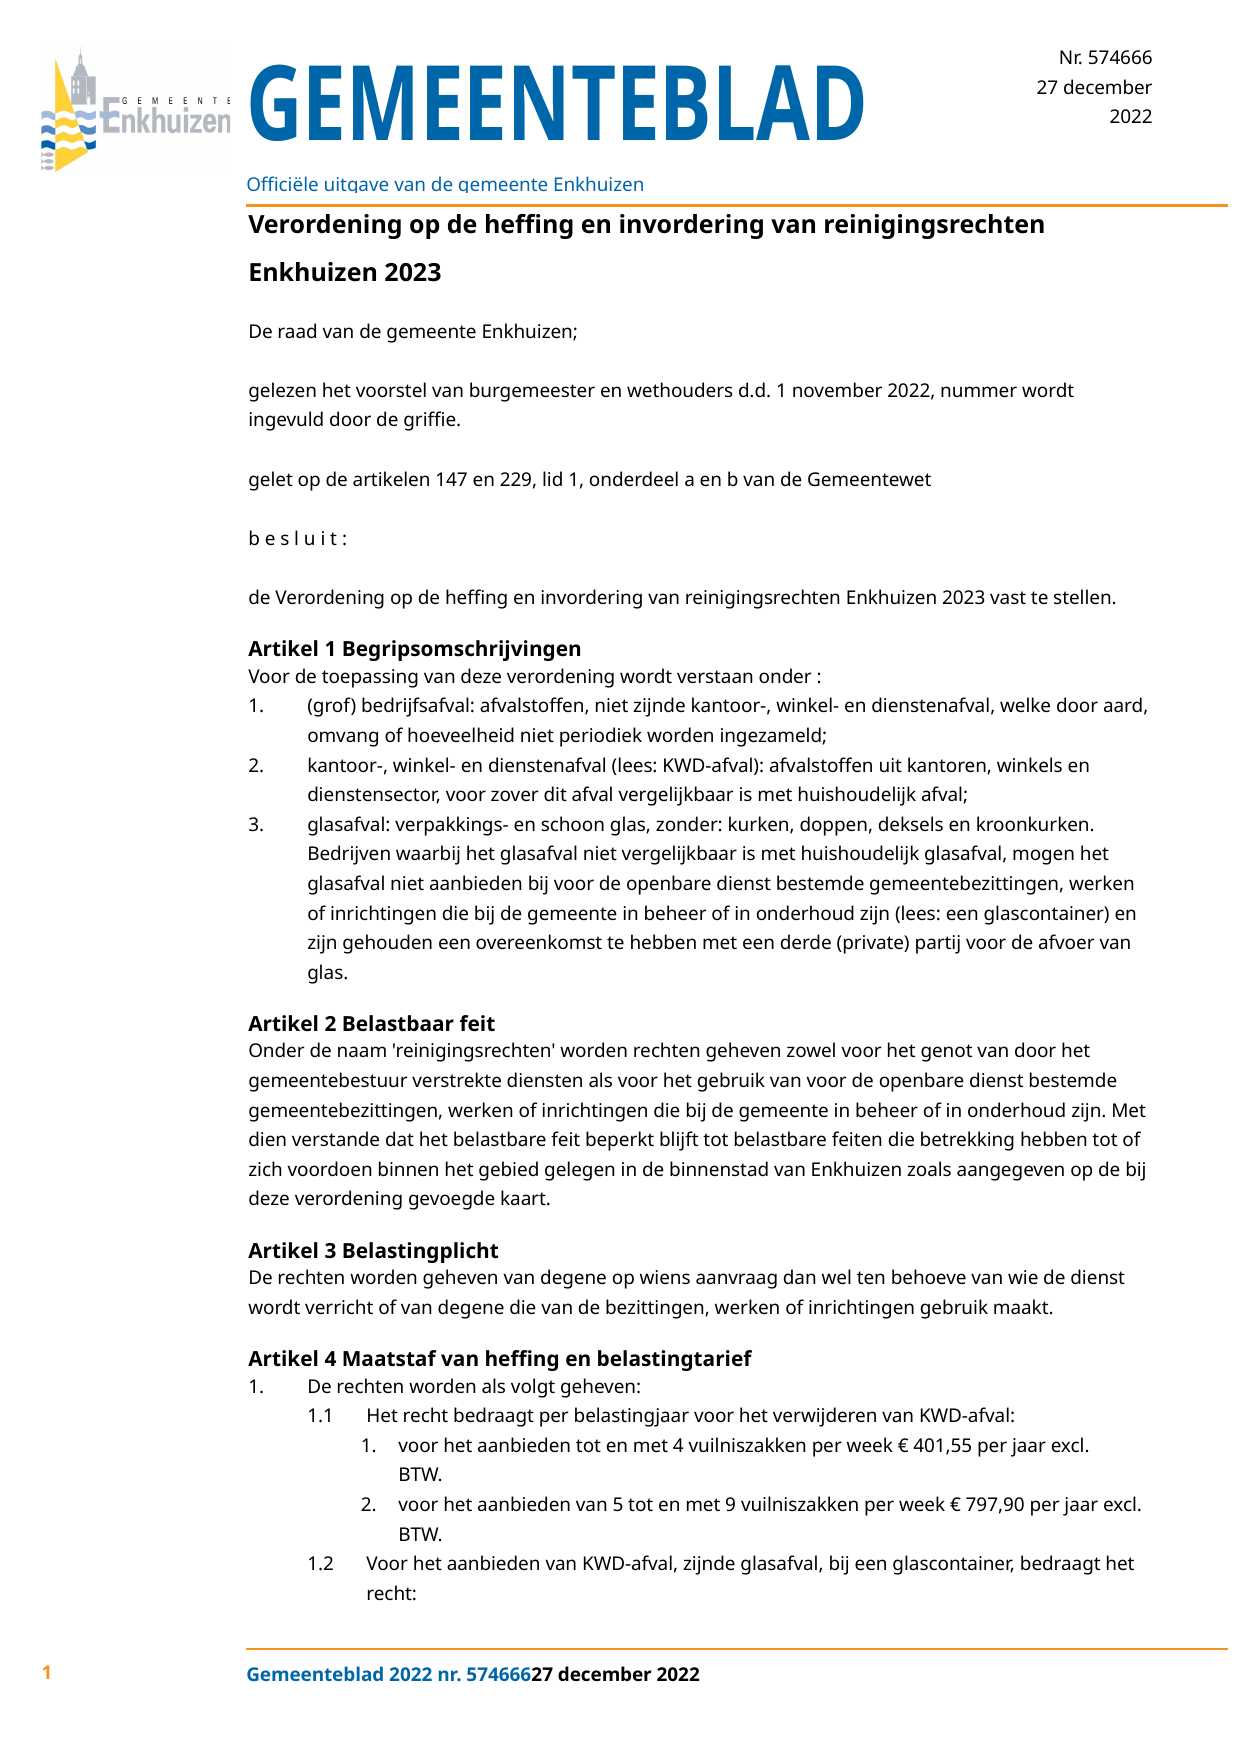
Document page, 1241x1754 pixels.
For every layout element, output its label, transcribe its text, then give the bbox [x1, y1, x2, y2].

list (grof) bedrijfsafval: afvalstoffen, niet zijnde kantoor-, winkel- en dienstenafval, welke door aard, omvang of hoeveelheid niet periodiek worden ingezameld; [248, 693, 1152, 748]
list voor het aanbieden tot en met 4 vuilniszakken per week € 401,55 per jaar excl. [361, 1432, 1152, 1458]
text Artikel 4 Maatstaf van heffing en belastingtarief [248, 1344, 1152, 1373]
text Artikel 2 Belastbaar feit [248, 1009, 1152, 1038]
list voor het aanbieden van 5 tot en met 9 vuilniszakken per week € 797,90 per jaar excl. BTW. [361, 1491, 1152, 1547]
text Artikel 3 Belastingplicht [248, 1236, 1152, 1264]
list Voor het aanbieden van KWD-afval, zijnde glasafval, bij een glascontainer, bedraagt het recht: [307, 1550, 1152, 1606]
text Onder de naam 'reinigingsrechten' worden rechten geheven zowel voor het genot van door het gemeentebestuur verstrekte diensten als voor het gebruik van voor de openbare dienst bestemde gemeentebezittingen, werken of inrichtingen die bij de gemeente in beheer of in onderhoud zijn. Met dien verstande dat het belastbare feit beperkt blijft tot belastbare feiten die betrekking hebben tot of zich voordoen binnen het gebied gelegen in de binnenstad van Enkhuizen zoals aangegeven op de bij deze verordening gevoegde kaart. [248, 1038, 1152, 1211]
list kantoor-, winkel- en dienstenafval (lees: KWD-afval): afvalstoffen uit kantoren, winkels en dienstensector, voor zover dit afval vergelijkbaar is met huishoudelijk afval; [248, 752, 1152, 807]
text gelet op de artikelen 147 en 229, lid 1, onderdeel a en b van de Gemeentewet [248, 466, 1152, 492]
text de Verordening op de heffing en invordering van reinigingsrechten Enkhuizen 2023 vast te stellen. [248, 584, 1152, 610]
list De rechten worden als volgt geheven: [248, 1373, 1152, 1399]
text De rechten worden geheven van degene op wiens aanvraag dan wel ten behoeve van wie de dienst wordt verricht of van degene die van de bezittingen, werken of inrichtingen gebruik maakt. [248, 1264, 1152, 1320]
text Verordening op de heffing en invordering van reinigingsrechten Enkhuizen 2023 [248, 207, 1152, 288]
list Het recht bedraagt per belastingjaar voor het verwijderen van KWD-afval: [307, 1402, 1152, 1428]
list BTW. [361, 1462, 1152, 1487]
text Artikel 1 Begripsomschrijvingen [248, 634, 1152, 663]
text b e s l u i t : [248, 525, 1152, 551]
text Voor de toepassing van deze verordening wordt verstaan onder : [248, 663, 1152, 689]
text gelezen het voorstel van burgemeester en wethouders d.d. 1 november 2022, nummer wordt ingevuld door de griffie. [248, 377, 1152, 432]
list glasafval: verpakkings- en schoon glas, zonder: kurken, doppen, deksels en kroonkurken. Bedrijven waarbij het glasafval niet vergelijkbaar is met huishoudelijk glasafval, mogen het glasafval niet aanbieden bij voor de openbare dienst bestemde gemeentebezittingen, werken of inrichtingen die bij de gemeente in beheer of in onderhoud zijn (lees: een glascontainer) en zijn gehouden een overeenkomst te hebben met een derde (private) partij voor de afvoer van glas. [248, 811, 1152, 984]
text De raad van de gemeente Enkhuizen; [248, 318, 1152, 344]
picture [41, 47, 231, 172]
